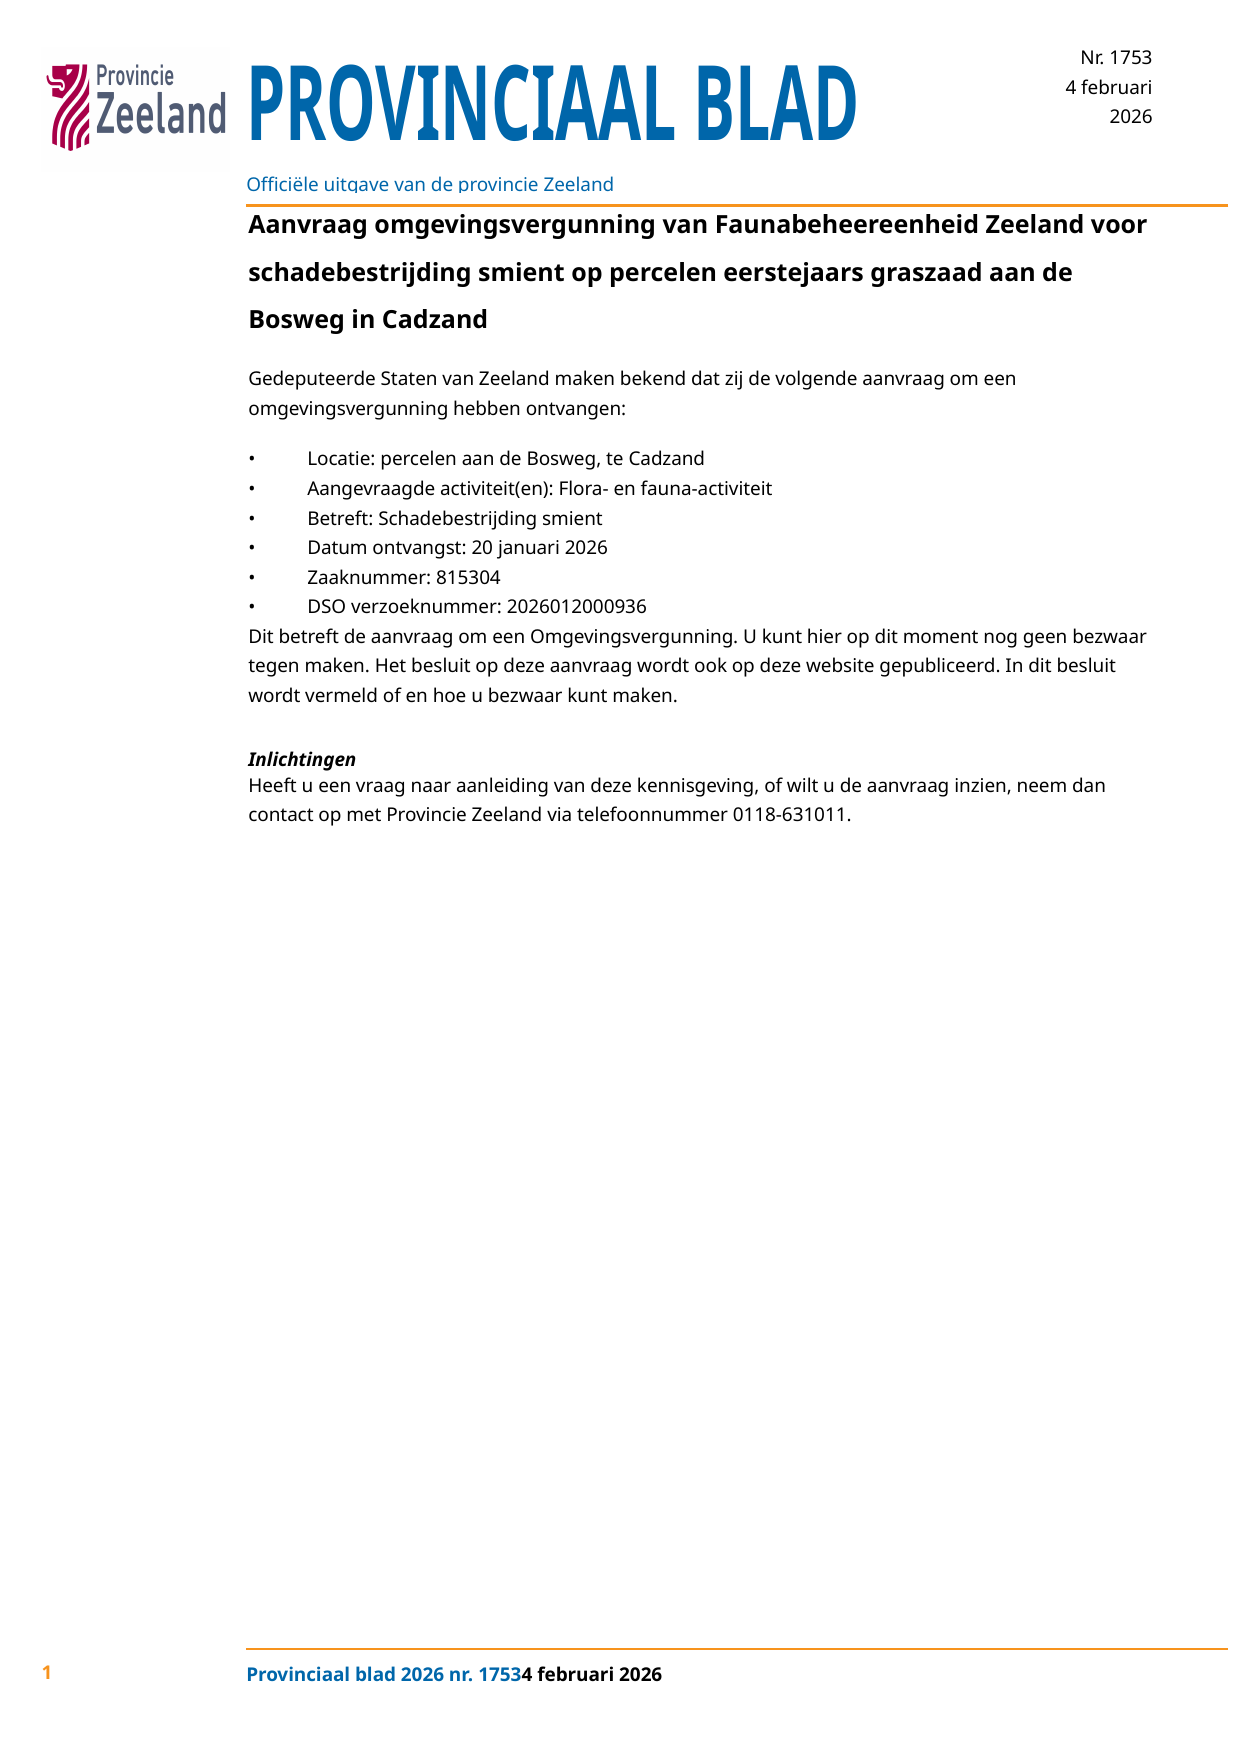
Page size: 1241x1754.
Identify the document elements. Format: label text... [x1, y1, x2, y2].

list Datum ontvangst: 20 januari 2026 [248, 534, 1152, 560]
text Inlichtingen [248, 746, 1152, 772]
list Zaaknummer: 815304 [248, 564, 1152, 589]
text Heeft u een vraag naar aanleiding van deze kennisgeving, of wilt u de aanvraag inzien, neem dan contact op met Provincie Zeeland via telefoonnummer 0118-631011. [248, 772, 1152, 827]
list Locatie: percelen aan de Bosweg, te Cadzand [248, 446, 1152, 471]
picture [41, 47, 231, 172]
list Aangevraagde activiteit(en): Flora- en fauna-activiteit [248, 475, 1152, 501]
text Gedeputeerde Staten van Zeeland maken bekend dat zij de volgende aanvraag om een omgevingsvergunning hebben ontvangen: [248, 366, 1152, 421]
text Dit betreft de aanvraag om een Omgevingsvergunning. U kunt hier op dit moment nog geen bezwaar tegen maken. Het besluit op deze aanvraag wordt ook op deze website gepubliceerd. In dit besluit wordt vermeld of en hoe u bezwaar kunt maken. [248, 623, 1152, 708]
text Aanvraag omgevingsvergunning van Faunabeheereenheid Zeeland voor schadebestrijding smient op percelen eerstejaars graszaad aan de Bosweg in Cadzand [248, 207, 1152, 336]
list Betreft: Schadebestrijding smient [248, 505, 1152, 530]
list DSO verzoeknummer: 2026012000936 [248, 593, 1152, 619]
